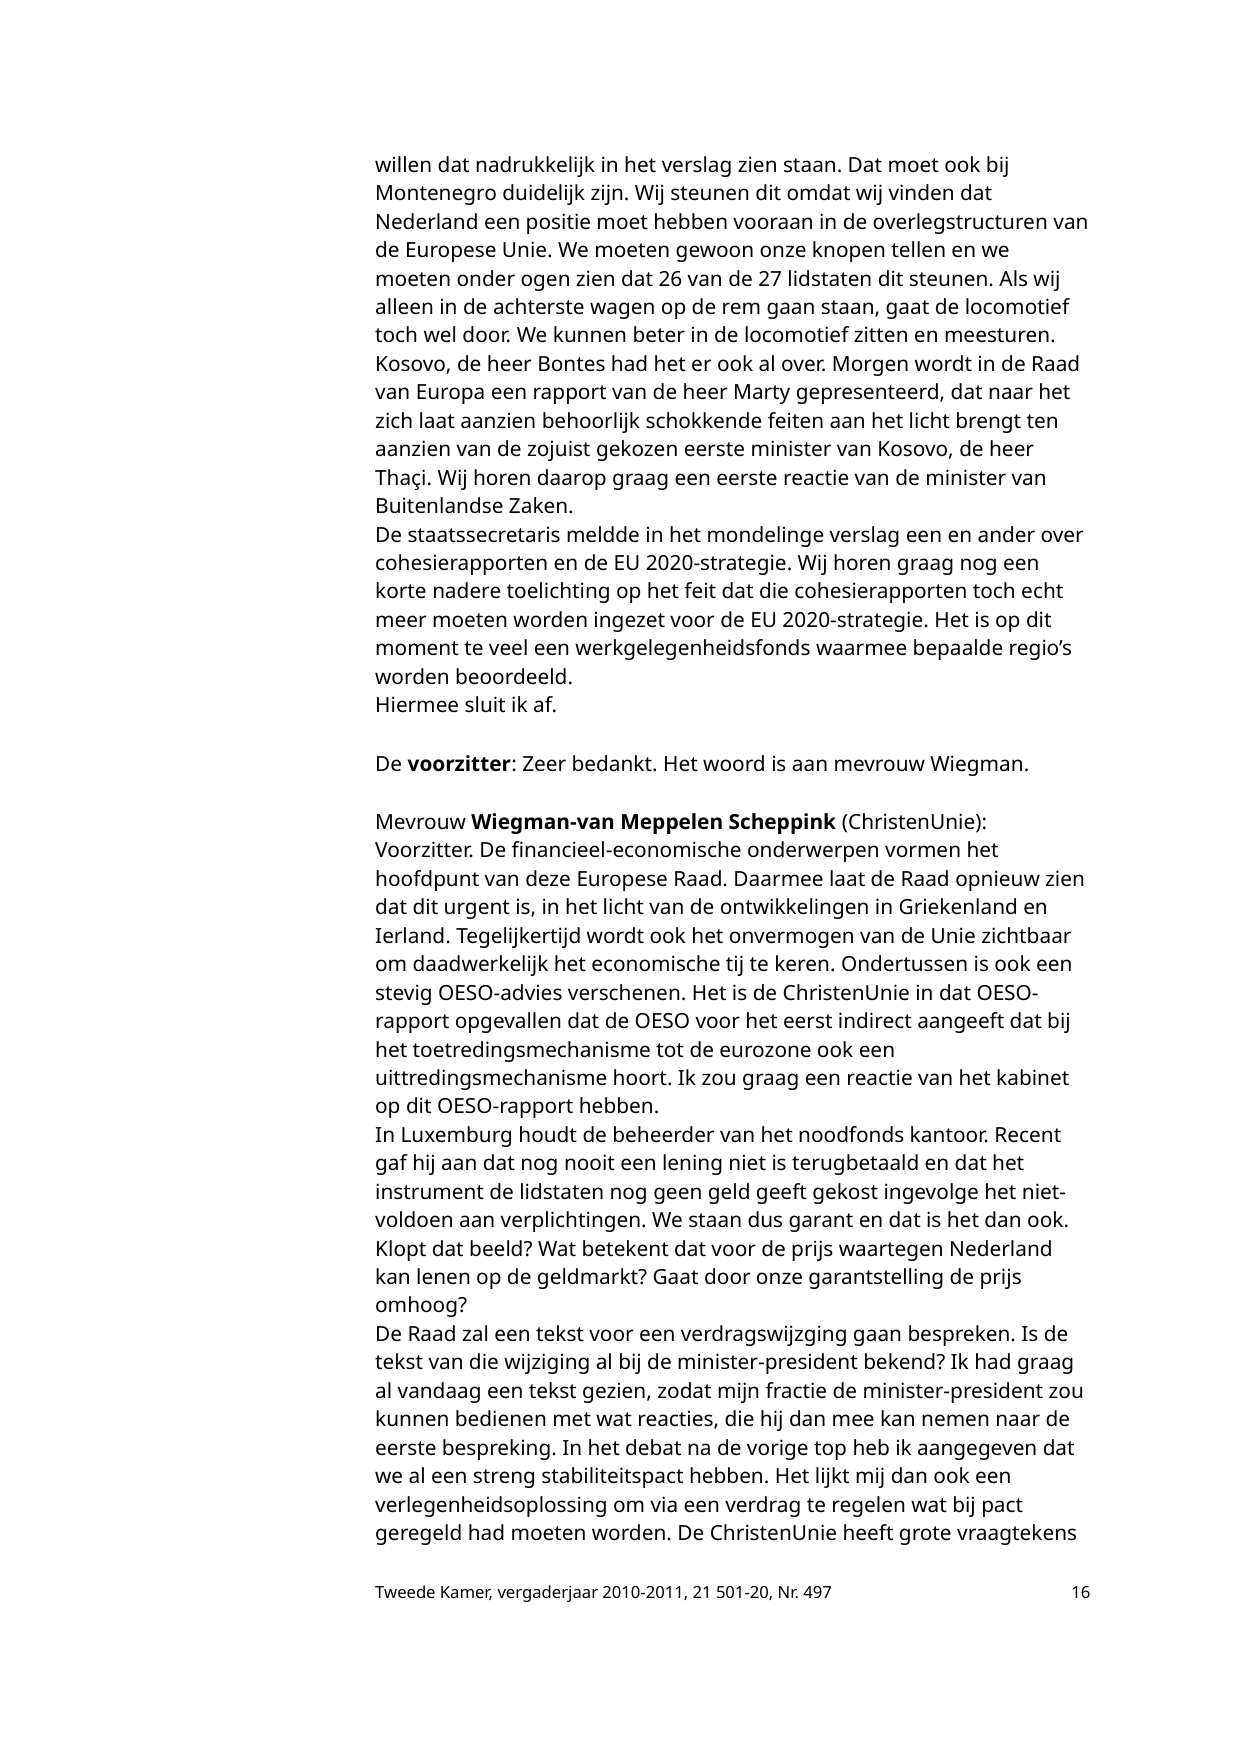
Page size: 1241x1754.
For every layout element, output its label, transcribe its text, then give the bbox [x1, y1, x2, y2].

text De Raad zal een tekst voor een verdragswijzging gaan bespreken. Is de tekst van die wijziging al bij de minister-president bekend? Ik had graag al vandaag een tekst gezien, zodat mijn fractie de minister-president zou kunnen bedienen met wat reacties, die hij dan mee kan nemen naar de eerste bespreking. In het debat na de vorige top heb ik aangegeven dat we al een streng stabiliteitspact hebben. Het lijkt mij dan ook een verlegenheidsoplossing om via een verdrag te regelen wat bij pact geregeld had moeten worden. De ChristenUnie heeft grote vraagtekens [375, 1319, 1090, 1547]
text De staatssecretaris meldde in het mondelinge verslag een en ander over cohesierapporten en de EU 2020-strategie. Wij horen graag nog een korte nadere toelichting op het feit dat die cohesierapporten toch echt meer moeten worden ingezet voor de EU 2020-strategie. Het is op dit moment te veel een werkgelegenheidsfonds waarmee bepaalde regio’s worden beoordeeld. [375, 520, 1090, 690]
text willen dat nadrukkelijk in het verslag zien staan. Dat moet ook bij Montenegro duidelijk zijn. Wij steunen dit omdat wij vinden dat Nederland een positie moet hebben vooraan in de overlegstructuren van de Europese Unie. We moeten gewoon onze knopen tellen en we moeten onder ogen zien dat 26 van de 27 lidstaten dit steunen. Als wij alleen in de achterste wagen op de rem gaan staan, gaat de locomotief toch wel door. We kunnen beter in de locomotief zitten en meesturen. [375, 150, 1090, 349]
text Hiermee sluit ik af. [375, 690, 1090, 719]
text Kosovo, de heer Bontes had het er ook al over. Morgen wordt in de Raad van Europa een rapport van de heer Marty gepresenteerd, dat naar het zich laat aanzien behoorlijk schokkende feiten aan het licht brengt ten aanzien van de zojuist gekozen eerste minister van Kosovo, de heer Thaçi. Wij horen daarop graag een eerste reactie van de minister van Buitenlandse Zaken. [375, 349, 1090, 520]
text De voorzitter: Zeer bedankt. Het woord is aan mevrouw Wiegman. [375, 749, 1090, 777]
text In Luxemburg houdt de beheerder van het noodfonds kantoor. Recent gaf hij aan dat nog nooit een lening niet is terugbetaald en dat het instrument de lidstaten nog geen geld geeft gekost ingevolge het niet-voldoen aan verplichtingen. We staan dus garant en dat is het dan ook. Klopt dat beeld? Wat betekent dat voor de prijs waartegen Nederland kan lenen op de geldmarkt? Gaat door onze garantstelling de prijs omhoog? [375, 1120, 1090, 1319]
text Mevrouw Wiegman-van Meppelen Scheppink (ChristenUnie): Voorzitter. De financieel-economische onderwerpen vormen het hoofdpunt van deze Europese Raad. Daarmee laat de Raad opnieuw zien dat dit urgent is, in het licht van de ontwikkelingen in Griekenland en Ierland. Tegelijkertijd wordt ook het onvermogen van de Unie zichtbaar om daadwerkelijk het economische tij te keren. Ondertussen is ook een stevig OESO-advies verschenen. Het is de ChristenUnie in dat OESO-rapport opgevallen dat de OESO voor het eerst indirect aangeeft dat bij het toetredingsmechanisme tot de eurozone ook een uittredingsmechanisme hoort. Ik zou graag een reactie van het kabinet op dit OESO-rapport hebben. [375, 807, 1090, 1120]
